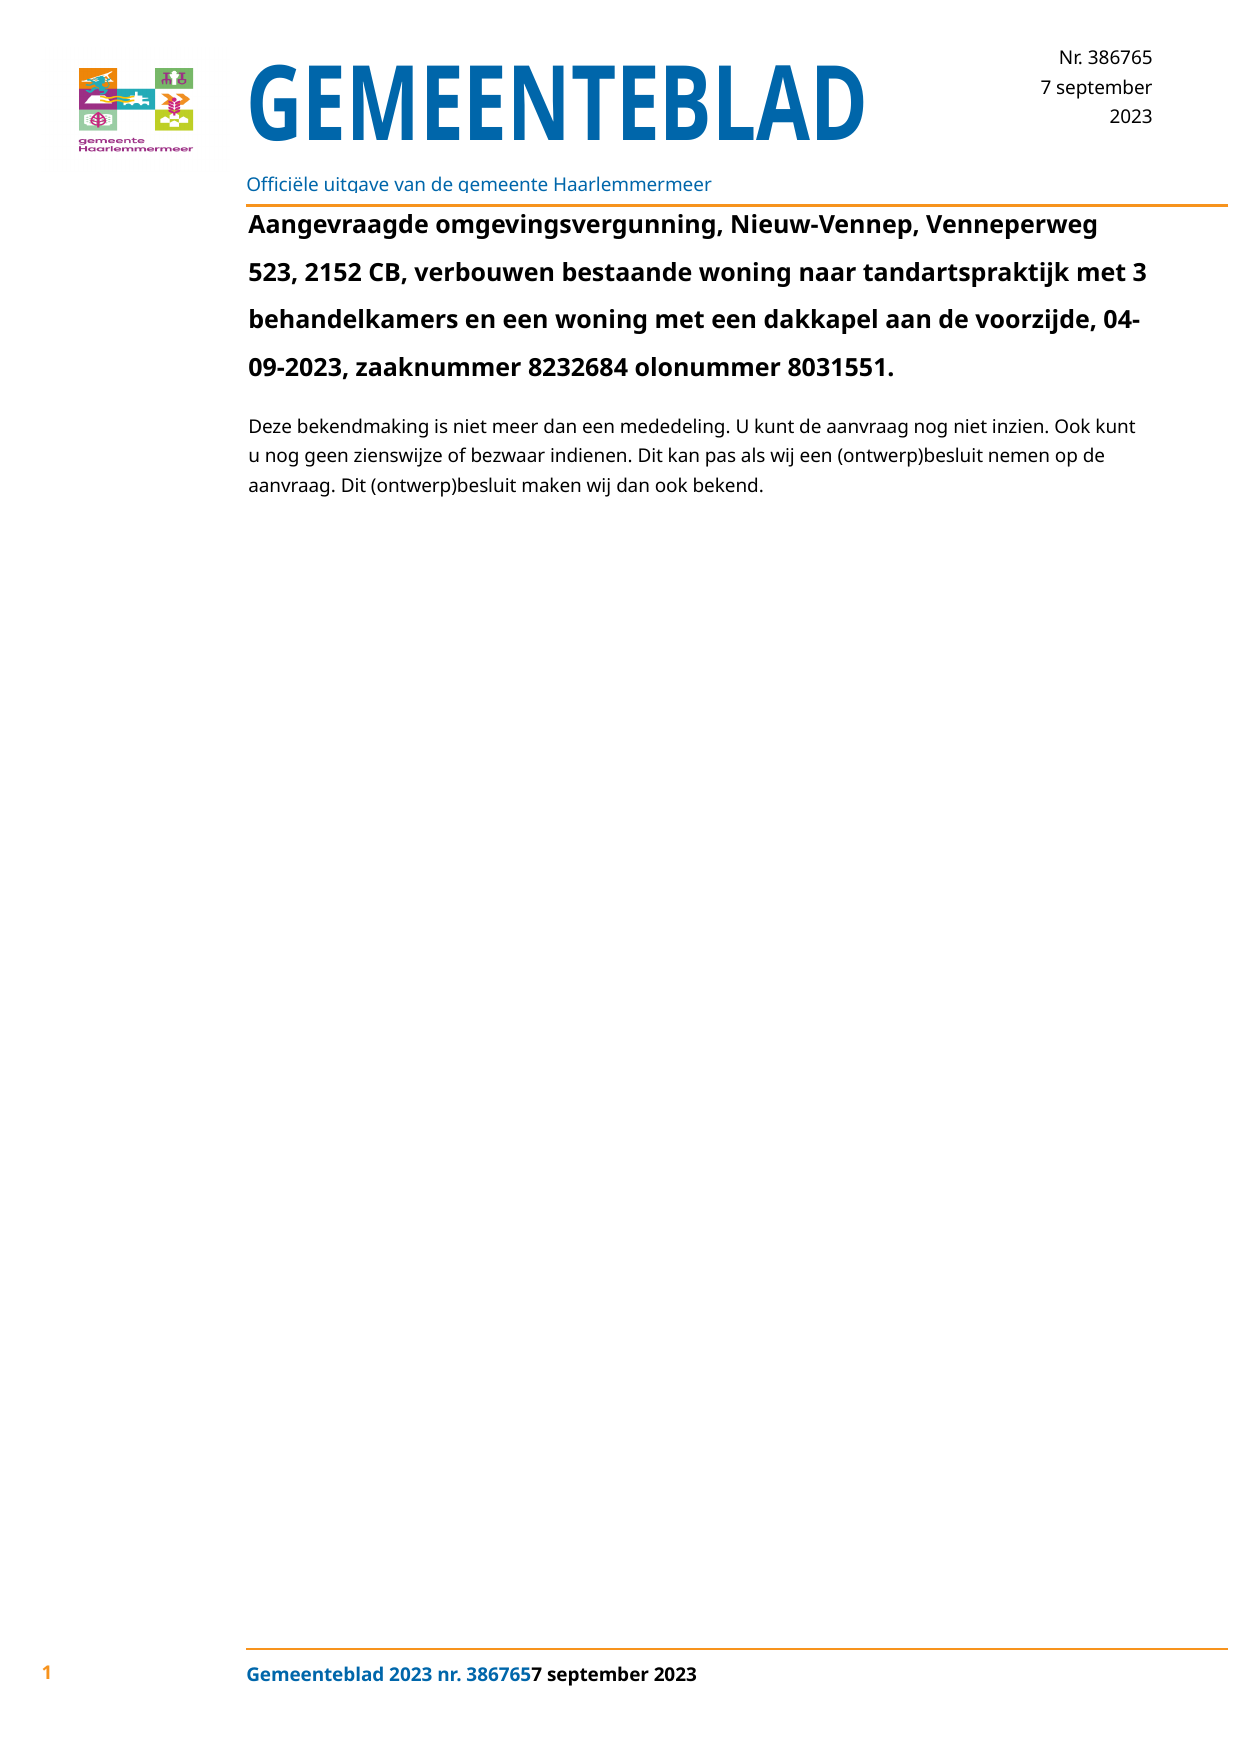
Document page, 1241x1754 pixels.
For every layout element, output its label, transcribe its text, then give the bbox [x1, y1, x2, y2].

text Deze bekendmaking is niet meer dan een mededeling. U kunt de aanvraag nog niet inzien. Ook kunt u nog geen zienswijze of bezwaar indienen. Dit kan pas als wij een (ontwerp)besluit nemen op de aanvraag. Dit (ontwerp)besluit maken wij dan ook bekend. [248, 413, 1152, 498]
picture [41, 47, 231, 172]
text Aangevraagde omgevingsvergunning, Nieuw-Vennep, Venneperweg 523, 2152 CB, verbouwen bestaande woning naar tandartspraktijk met 3 behandelkamers en een woning met een dakkapel aan de voorzijde, 04-09-2023, zaaknummer 8232684 olonummer 8031551. [248, 207, 1152, 384]
